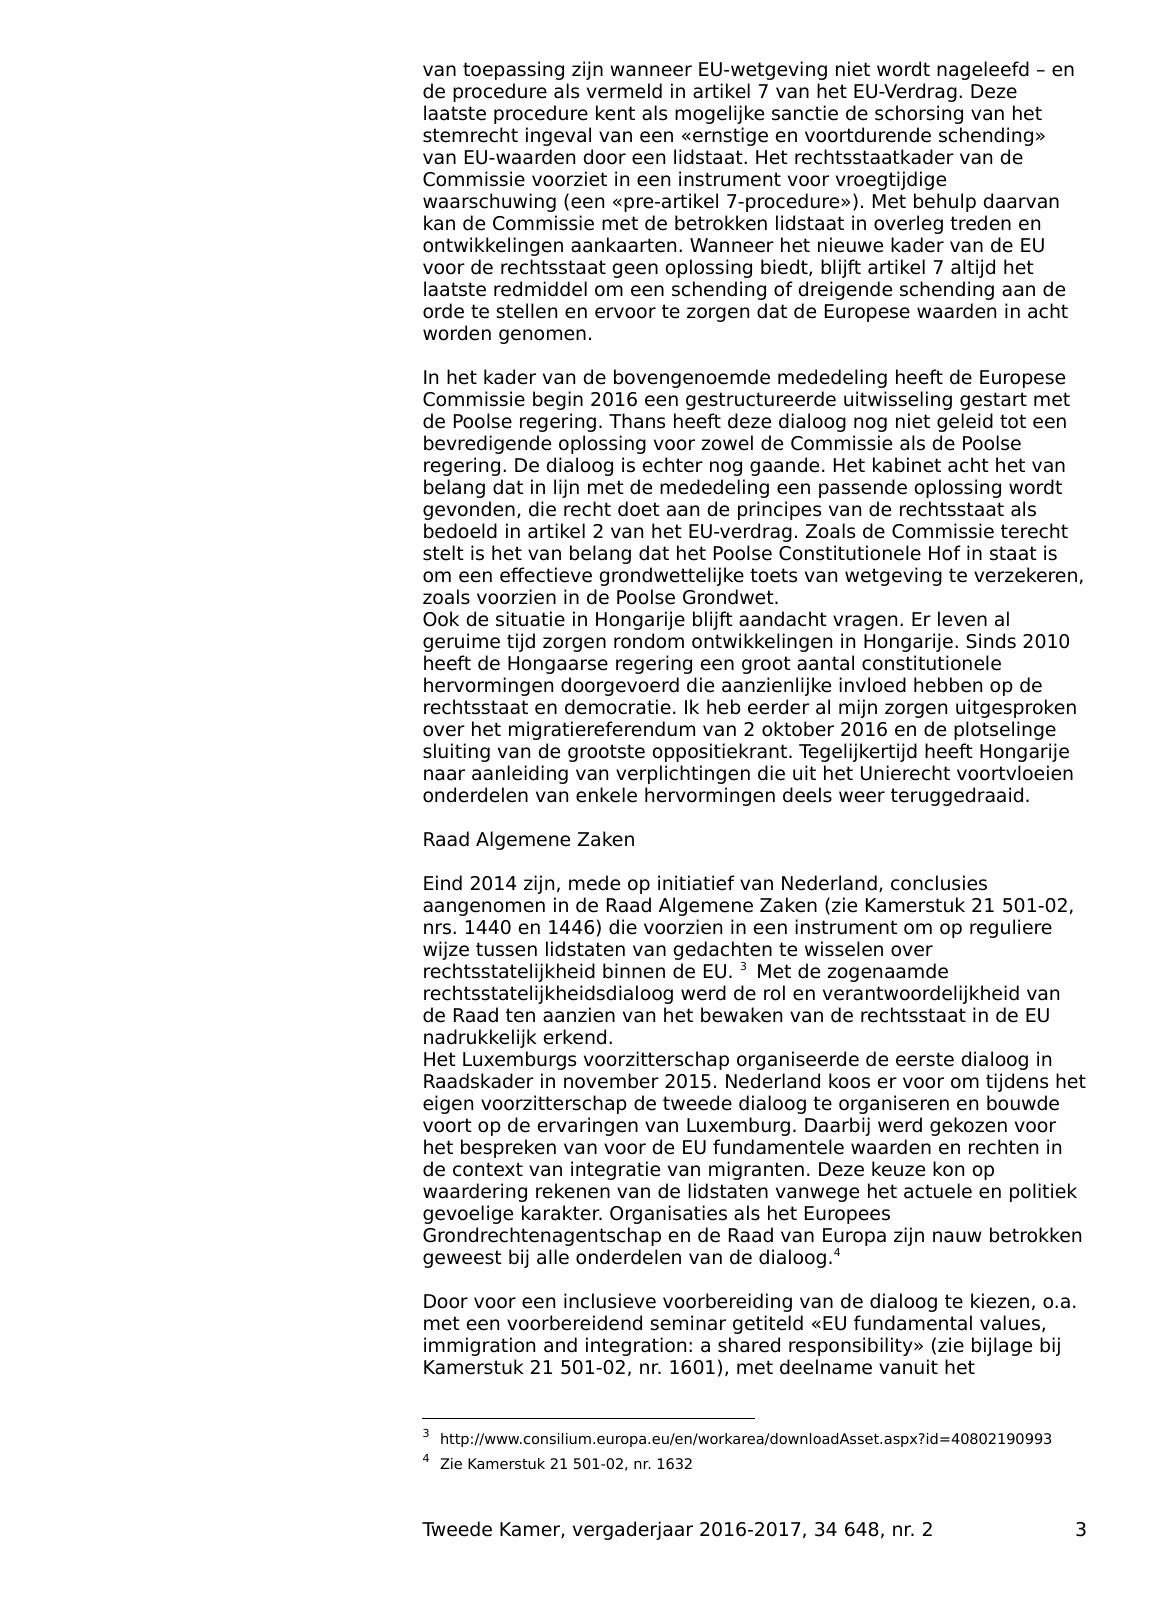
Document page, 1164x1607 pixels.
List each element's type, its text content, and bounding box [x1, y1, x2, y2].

subtitle Raad Algemene Zaken [422, 829, 1087, 851]
text Zie Kamerstuk 21 501-02, nr. 1632 [422, 1452, 1087, 1474]
text In het kader van de bovengenoemde mededeling heeft de Europese Commissie begin 2016 een gestructureerde uitwisseling gestart met de Poolse regering. Thans heeft deze dialoog nog niet geleid tot een bevredigende oplossing voor zowel de Commissie als de Poolse regering. De dialoog is echter nog gaande. Het kabinet acht het van belang dat in lijn met de mededeling een passende oplossing wordt gevonden, die recht doet aan de principes van de rechtsstaat als bedoeld in artikel 2 van het EU-verdrag. Zoals de Commissie terecht stelt is het van belang dat het Poolse Constitutionele Hof in staat is om een effectieve grondwettelijke toets van wetgeving te verzekeren, zoals voorzien in de Poolse Grondwet. [422, 367, 1087, 609]
text Ook de situatie in Hongarije blijft aandacht vragen. Er leven al geruime tijd zorgen rondom ontwikkelingen in Hongarije. Sinds 2010 heeft de Hongaarse regering een groot aantal constitutionele hervormingen doorgevoerd die aanzienlijke invloed hebben op de rechtsstaat en democratie. Ik heb eerder al mijn zorgen uitgesproken over het migratiereferendum van 2 oktober 2016 en de plotselinge sluiting van de grootste oppositiekrant. Tegelijkertijd heeft Hongarije naar aanleiding van verplichtingen die uit het Unierecht voortvloeien onderdelen van enkele hervormingen deels weer teruggedraaid. [422, 609, 1087, 807]
text van toepassing zijn wanneer EU-wetgeving niet wordt nageleefd – en de procedure als vermeld in artikel 7 van het EU-Verdrag. Deze laatste procedure kent als mogelijke sanctie de schorsing van het stemrecht ingeval van een «ernstige en voortdurende schending» van EU-waarden door een lidstaat. Het rechtsstaatkader van de Commissie voorziet in een instrument voor vroegtijdige waarschuwing (een «pre-artikel 7-procedure»). Met behulp daarvan kan de Commissie met de betrokken lidstaat in overleg treden en ontwikkelingen aankaarten. Wanneer het nieuwe kader van de EU voor de rechtsstaat geen oplossing biedt, blijft artikel 7 altijd het laatste redmiddel om een schending of dreigende schending aan de orde te stellen en ervoor te zorgen dat de Europese waarden in acht worden genomen. [422, 59, 1087, 345]
text Het Luxemburgs voorzitterschap organiseerde de eerste dialoog in Raadskader in november 2015. Nederland koos er voor om tijdens het eigen voorzitterschap de tweede dialoog te organiseren en bouwde voort op de ervaringen van Luxemburg. Daarbij werd gekozen voor het bespreken van voor de EU fundamentele waarden en rechten in de context van integratie van migranten. Deze keuze kon op waardering rekenen van de lidstaten vanwege het actuele en politiek gevoelige karakter. Organisaties als het Europees Grondrechtenagentschap en de Raad van Europa zijn nauw betrokken geweest bij alle onderdelen van de dialoog. [422, 1049, 1087, 1268]
text Door voor een inclusieve voorbereiding van de dialoog te kiezen, o.a. met een voorbereidend seminar getiteld «EU fundamental values, immigration and integration: a shared responsibility» (zie bijlage bij Kamerstuk 21 501-02, nr. 1601), met deelname vanuit het [422, 1291, 1087, 1379]
text http://www.consilium.europa.eu/en/workarea/downloadAsset.aspx?id=40802190993 [422, 1427, 1087, 1449]
text Eind 2014 zijn, mede op initiatief van Nederland, conclusies aangenomen in de Raad Algemene Zaken (zie Kamerstuk 21 501-02, nrs. 1440 en 1446) die voorzien in een instrument om op reguliere wijze tussen lidstaten van gedachten te wisselen over rechtsstatelijkheid binnen de EU. Met de zogenaamde rechtsstatelijkheidsdialoog werd de rol en verantwoordelijkheid van de Raad ten aanzien van het bewaken van de rechtsstaat in de EU nadrukkelijk erkend. [422, 873, 1087, 1049]
